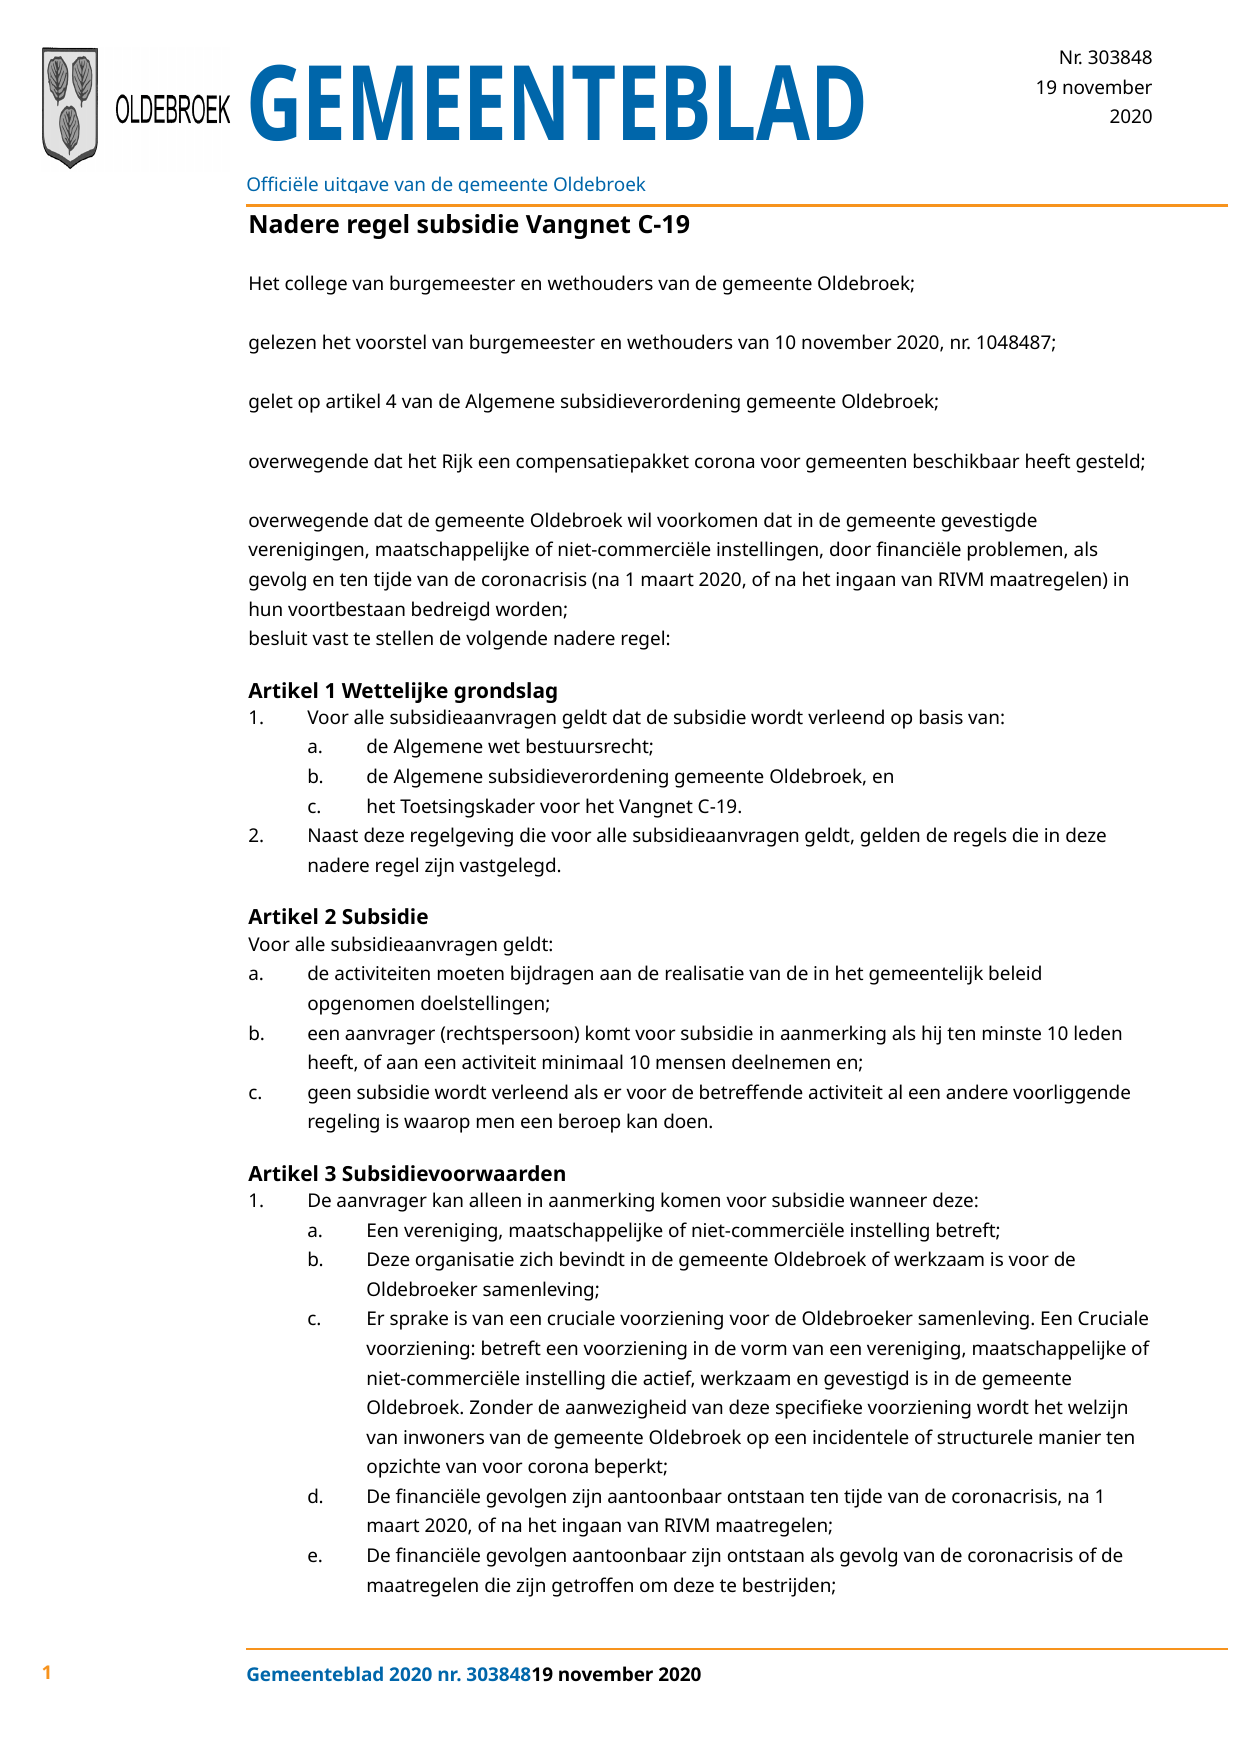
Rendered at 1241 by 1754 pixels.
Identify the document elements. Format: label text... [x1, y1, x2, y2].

list Er sprake is van een cruciale voorziening voor de Oldebroeker samenleving. Een Cruciale voorziening: betreft een voorziening in de vorm van een vereniging, maatschappelijke of niet-commerciële instelling die actief, werkzaam en gevestigd is in de gemeente Oldebroek. Zonder de aanwezigheid van deze specifieke voorziening wordt het welzijn van inwoners van de gemeente Oldebroek op een incidentele of structurele manier ten opzichte van voor corona beperkt; [307, 1306, 1152, 1479]
list Naast deze regelgeving die voor alle subsidieaanvragen geldt, gelden de regels die in deze nadere regel zijn vastgelegd. [248, 822, 1152, 878]
text Artikel 1 Wettelijke grondslag [248, 676, 1152, 704]
picture [41, 47, 231, 172]
text gelet op artikel 4 van de Algemene subsidieverordening gemeente Oldebroek; [248, 389, 1152, 414]
text overwegende dat de gemeente Oldebroek wil voorkomen dat in de gemeente gevestigde verenigingen, maatschappelijke of niet-commerciële instellingen, door financiële problemen, als gevolg en ten tijde van de coronacrisis (na 1 maart 2020, of na het ingaan van RIVM maatregelen) in hun voortbestaan bedreigd worden; [248, 507, 1152, 621]
list Deze organisatie zich bevindt in de gemeente Oldebroek of werkzaam is voor de Oldebroeker samenleving; [307, 1246, 1152, 1302]
list het Toetsingskader voor het Vangnet C-19. [307, 793, 1152, 819]
list Een vereniging, maatschappelijke of niet-commerciële instelling betreft; [307, 1217, 1152, 1243]
text gelezen het voorstel van burgemeester en wethouders van 10 november 2020, nr. 1048487; [248, 329, 1152, 355]
text besluit vast te stellen de volgende nadere regel: [248, 625, 1152, 651]
text Nadere regel subsidie Vangnet C-19 [248, 207, 1152, 241]
list de activiteiten moeten bijdragen aan de realisatie van de in het gemeentelijk beleid opgenomen doelstellingen; [248, 961, 1152, 1016]
list De financiële gevolgen aantoonbaar zijn ontstaan als gevolg van de coronacrisis of de maatregelen die zijn getroffen om deze te bestrijden; [307, 1542, 1152, 1598]
text Artikel 3 Subsidievoorwaarden [248, 1159, 1152, 1187]
text overwegende dat het Rijk een compensatiepakket corona voor gemeenten beschikbaar heeft gesteld; [248, 448, 1152, 473]
list een aanvrager (rechtspersoon) komt voor subsidie in aanmerking als hij ten minste 10 leden heeft, of aan een activiteit minimaal 10 mensen deelnemen en; [248, 1020, 1152, 1075]
list de Algemene wet bestuursrecht; [307, 734, 1152, 759]
list de Algemene subsidieverordening gemeente Oldebroek, en [307, 763, 1152, 789]
text Het college van burgemeester en wethouders van de gemeente Oldebroek; [248, 270, 1152, 296]
text Voor alle subsidieaanvragen geldt: [248, 931, 1152, 957]
list geen subsidie wordt verleend als er voor de betreffende activiteit al een andere voorliggende regeling is waarop men een beroep kan doen. [248, 1079, 1152, 1134]
text Artikel 2 Subsidie [248, 902, 1152, 931]
list De financiële gevolgen zijn aantoonbaar ontstaan ten tijde van de coronacrisis, na 1 maart 2020, of na het ingaan van RIVM maatregelen; [307, 1483, 1152, 1538]
list De aanvrager kan alleen in aanmerking komen voor subsidie wanneer deze: [248, 1187, 1152, 1213]
list Voor alle subsidieaanvragen geldt dat de subsidie wordt verleend op basis van: [248, 704, 1152, 730]
